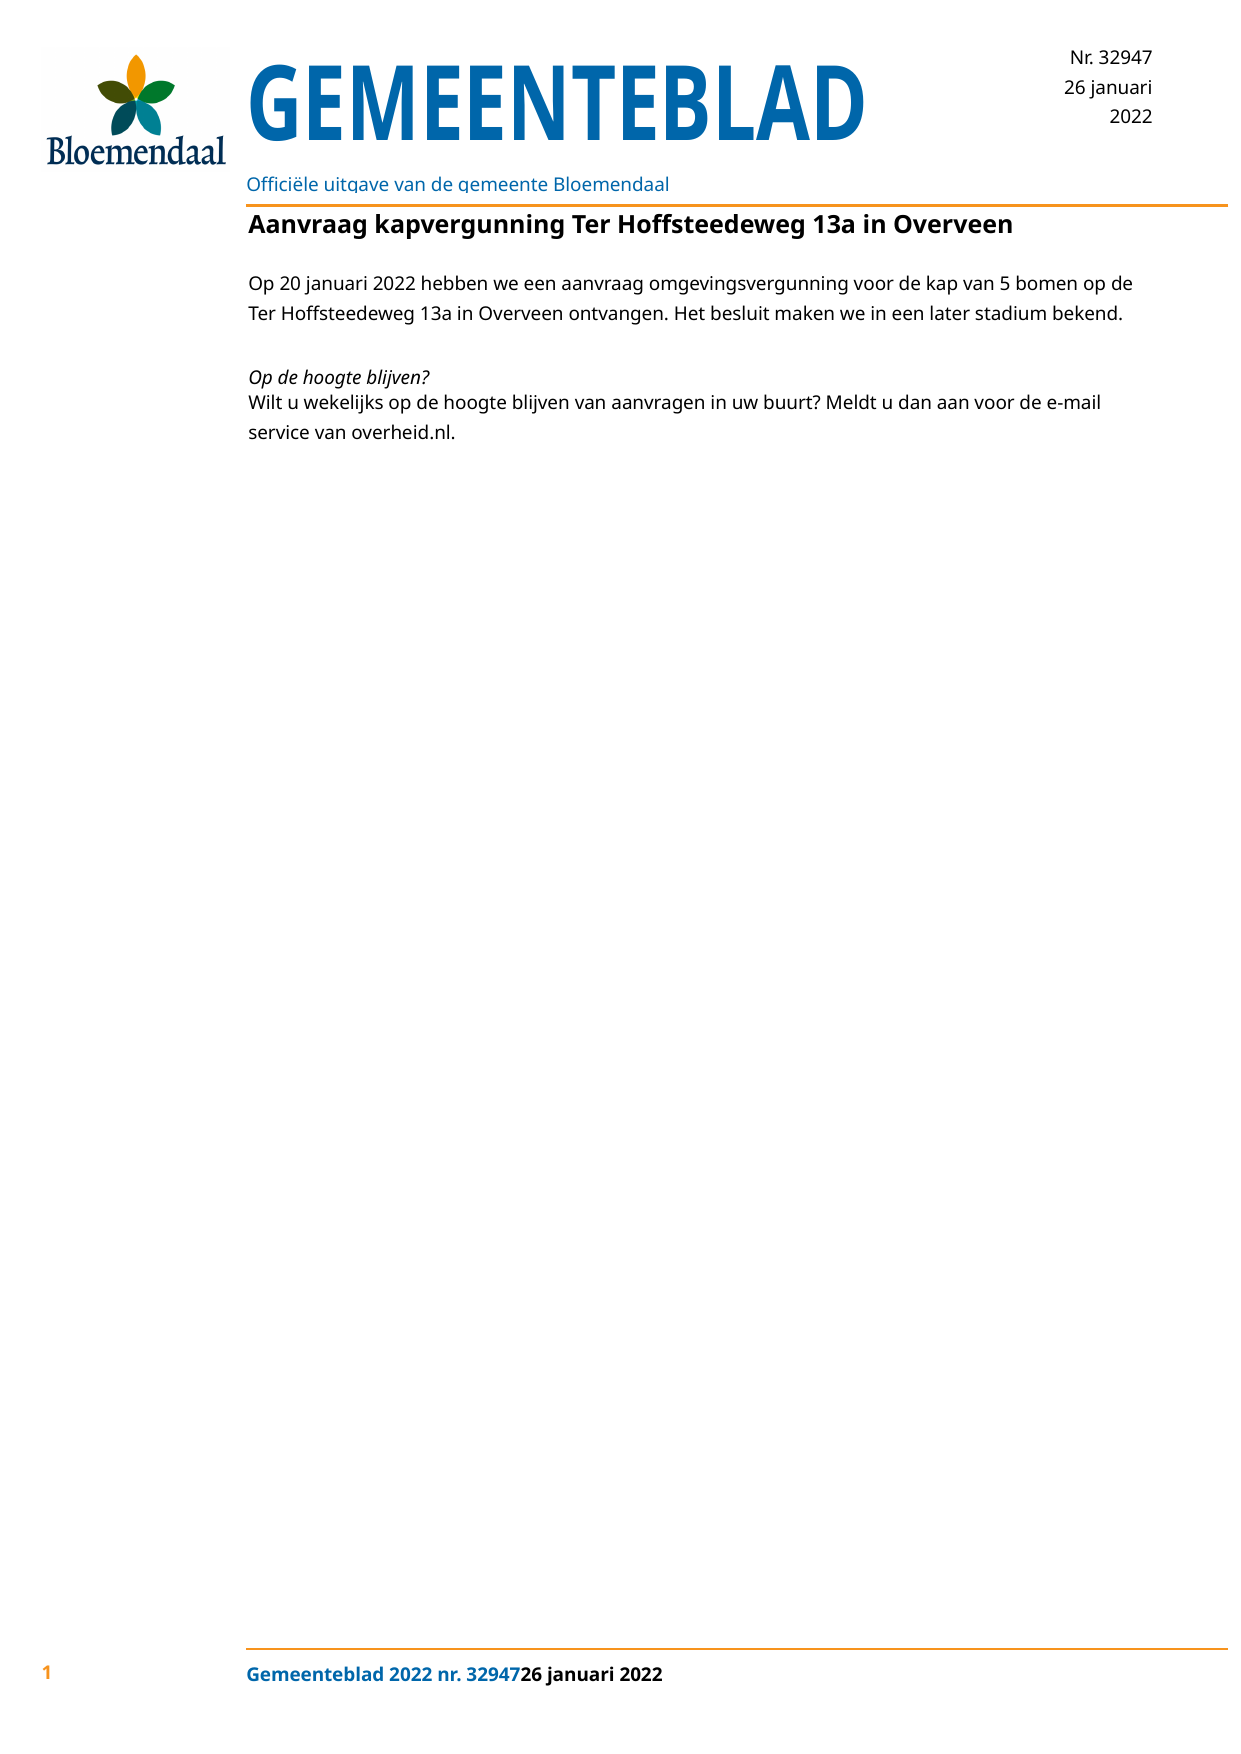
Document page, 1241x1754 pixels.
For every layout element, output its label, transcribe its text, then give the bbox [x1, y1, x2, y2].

picture [41, 47, 231, 172]
text Op 20 januari 2022 hebben we een aanvraag omgevingsvergunning voor de kap van 5 bomen op de Ter Hoffsteedeweg 13a in Overveen ontvangen. Het besluit maken we in een later stadium bekend. [248, 270, 1152, 326]
text Wilt u wekelijks op de hoogte blijven van aanvragen in uw buurt? Meldt u dan aan voor de e-mail service van overheid.nl. [248, 389, 1152, 445]
text Op de hoogte blijven? [248, 364, 1152, 389]
text Aanvraag kapvergunning Ter Hoffsteedeweg 13a in Overveen [248, 207, 1152, 241]
